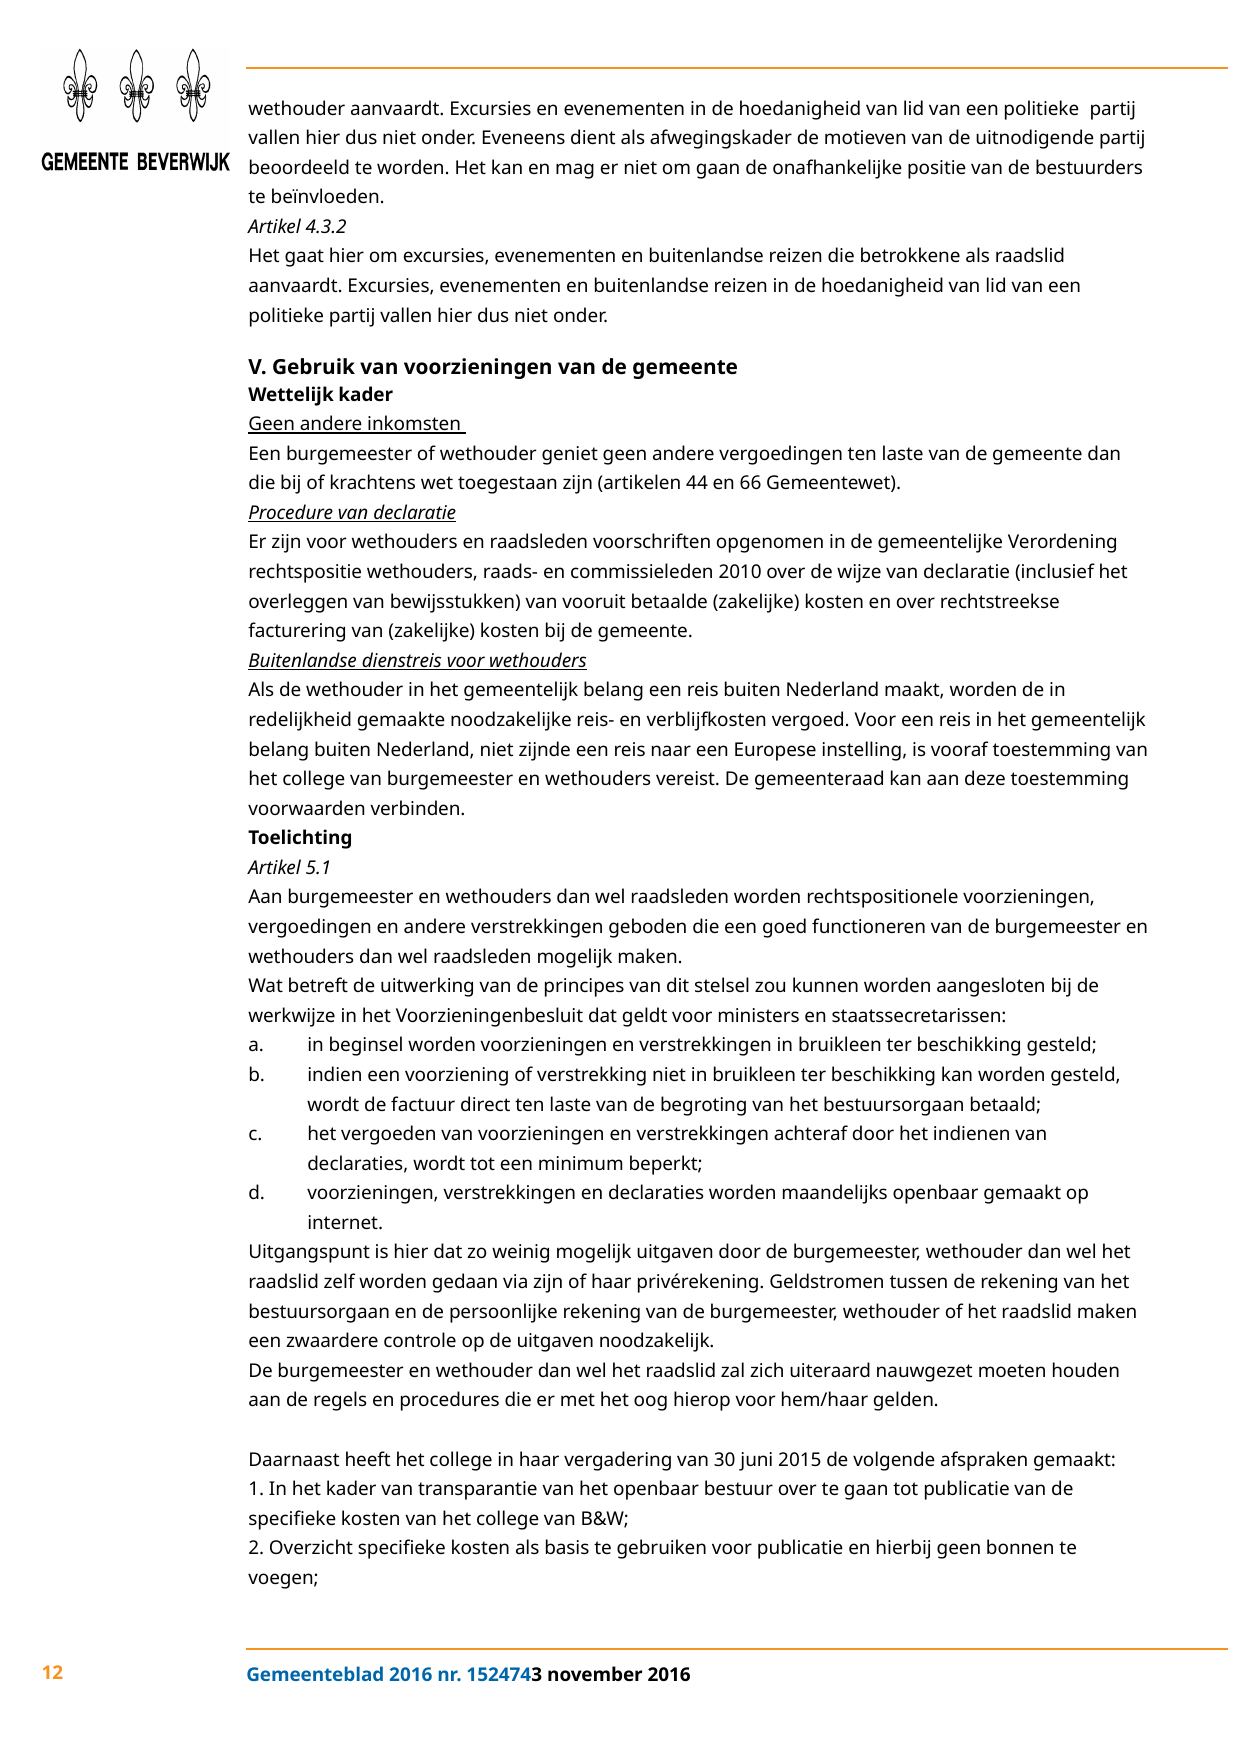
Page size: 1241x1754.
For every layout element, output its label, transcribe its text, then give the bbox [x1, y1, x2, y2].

picture [41, 47, 231, 172]
text Een burgemeester of wethouder geniet geen andere vergoedingen ten laste van de gemeente dan die bij of krachtens wet toegestaan zijn (artikelen 44 en 66 Gemeentewet). [248, 440, 1152, 495]
list indien een voorziening of verstrekking niet in bruikleen ter beschikking kan worden gesteld, wordt de factuur direct ten laste van de begroting van het bestuursorgaan betaald; [248, 1061, 1152, 1116]
text Procedure van declaratie [248, 499, 1152, 525]
text 2. Overzicht specifieke kosten als basis te gebruiken voor publicatie en hierbij geen bonnen te voegen; [248, 1534, 1152, 1590]
text Artikel 5.1 [248, 854, 1152, 880]
text Het gaat hier om excursies, evenementen en buitenlandse reizen die betrokkene als raadslid aanvaardt. Excursies, evenementen en buitenlandse reizen in de hoedanigheid van lid van een politieke partij vallen hier dus niet onder. [248, 243, 1152, 328]
text Geen andere inkomsten [248, 410, 1152, 436]
list het vergoeden van voorzieningen en verstrekkingen achteraf door het indienen van declaraties, wordt tot een minimum beperkt; [248, 1120, 1152, 1176]
text Er zijn voor wethouders en raadsleden voorschriften opgenomen in de gemeentelijke Verordening rechtspositie wethouders, raads- en commissieleden 2010 over de wijze van declaratie (inclusief het overleggen van bewijsstukken) van vooruit betaalde (zakelijke) kosten en over rechtstreekse facturering van (zakelijke) kosten bij de gemeente. [248, 529, 1152, 643]
text 1. In het kader van transparantie van het openbaar bestuur over te gaan tot publicatie van de specifieke kosten van het college van B&W; [248, 1475, 1152, 1531]
text Als de wethouder in het gemeentelijk belang een reis buiten Nederland maakt, worden de in redelijkheid gemaakte noodzakelijke reis- en verblijfkosten vergoed. Voor een reis in het gemeentelijk belang buiten Nederland, niet zijnde een reis naar een Europese instelling, is vooraf toestemming van het college van burgemeester en wethouders vereist. De gemeenteraad kan aan deze toestemming voorwaarden verbinden. [248, 677, 1152, 821]
text Toelichting [248, 824, 1152, 850]
list in beginsel worden voorzieningen en verstrekkingen in bruikleen ter beschikking gesteld; [248, 1032, 1152, 1057]
text V. Gebruik van voorzieningen van de gemeente [248, 352, 1152, 381]
text Wettelijk kader [248, 381, 1152, 406]
list voorzieningen, verstrekkingen en declaraties worden maandelijks openbaar gemaakt op internet. [248, 1179, 1152, 1235]
text wethouder aanvaardt. Excursies en evenementen in de hoedanigheid van lid van een politieke partij vallen hier dus niet onder. Eveneens dient als afwegingskader de motieven van de uitnodigende partij beoordeeld te worden. Het kan en mag er niet om gaan de onafhankelijke positie van de bestuurders te beïnvloeden. [248, 95, 1152, 209]
text Uitgangspunt is hier dat zo weinig mogelijk uitgaven door de burgemeester, wethouder dan wel het raadslid zelf worden gedaan via zijn of haar privérekening. Geldstromen tussen de rekening van het bestuursorgaan en de persoonlijke rekening van de burgemeester, wethouder of het raadslid maken een zwaardere controle op de uitgaven noodzakelijk. [248, 1239, 1152, 1353]
text Buitenlandse dienstreis voor wethouders [248, 647, 1152, 673]
text De burgemeester en wethouder dan wel het raadslid zal zich uiteraard nauwgezet moeten houden aan de regels en procedures die er met het oog hierop voor hem/haar gelden. [248, 1357, 1152, 1412]
text Wat betreft de uitwerking van de principes van dit stelsel zou kunnen worden aangesloten bij de werkwijze in het Voorzieningenbesluit dat geldt voor ministers en staatssecretarissen: [248, 972, 1152, 1028]
text Aan burgemeester en wethouders dan wel raadsleden worden rechtspositionele voorzieningen, vergoedingen en andere verstrekkingen geboden die een goed functioneren van de burgemeester en wethouders dan wel raadsleden mogelijk maken. [248, 884, 1152, 968]
text Artikel 4.3.2 [248, 213, 1152, 239]
text Daarnaast heeft het college in haar vergadering van 30 juni 2015 de volgende afspraken gemaakt: [248, 1446, 1152, 1471]
